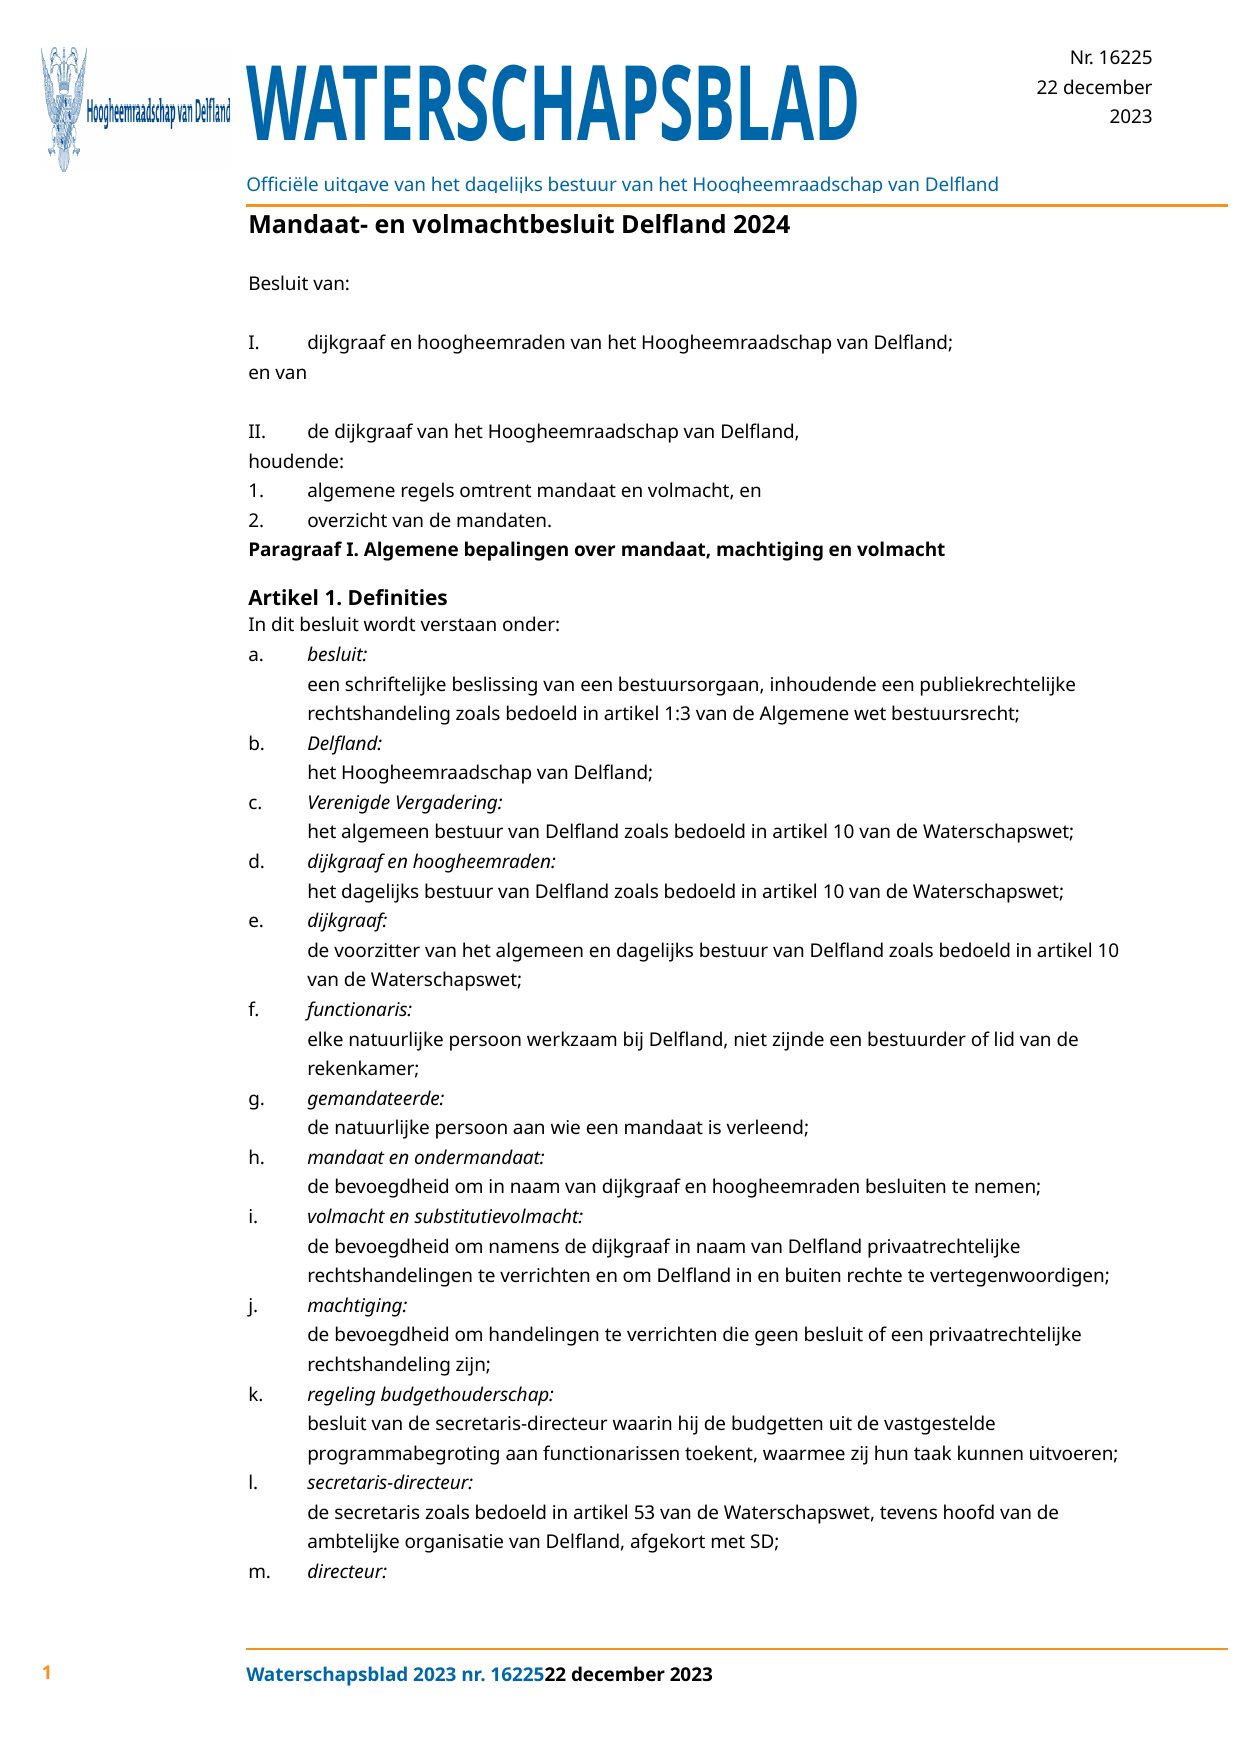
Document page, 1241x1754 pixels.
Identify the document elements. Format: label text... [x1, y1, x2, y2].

text Paragraaf I. Algemene bepalingen over mandaat, machtiging en volmacht [248, 537, 1152, 562]
list de voorzitter van het algemeen en dagelijks bestuur van Delfland zoals bedoeld in artikel 10 van de Waterschapswet; [248, 937, 1152, 992]
list mandaat en ondermandaat: [248, 1144, 1152, 1170]
list de bevoegdheid om handelingen te verrichten die geen besluit of een privaatrechtelijke rechtshandeling zijn; [248, 1322, 1152, 1377]
list Verenigde Vergadering: [248, 789, 1152, 815]
list de bevoegdheid om namens de dijkgraaf in naam van Delfland privaatrechtelijke rechtshandelingen te verrichten en om Delfland in en buiten rechte te vertegenwoordigen; [248, 1233, 1152, 1288]
list een schriftelijke beslissing van een bestuursorgaan, inhoudende een publiekrechtelijke rechtshandeling zoals bedoeld in artikel 1:3 van de Algemene wet bestuursrecht; [248, 671, 1152, 726]
list het Hoogheemraadschap van Delfland; [248, 759, 1152, 785]
list het algemeen bestuur van Delfland zoals bedoeld in artikel 10 van de Waterschapswet; [248, 819, 1152, 844]
list algemene regels omtrent mandaat en volmacht, en [248, 477, 1152, 503]
text en van [248, 359, 1152, 385]
picture [41, 47, 231, 172]
list secretaris-directeur: [248, 1469, 1152, 1495]
list dijkgraaf: [248, 907, 1152, 933]
list dijkgraaf en hoogheemraden: [248, 848, 1152, 874]
list machtiging: [248, 1292, 1152, 1318]
list directeur: [248, 1558, 1152, 1584]
list de dijkgraaf van het Hoogheemraadschap van Delfland, [248, 418, 1152, 444]
list Delfland: [248, 730, 1152, 756]
list overzicht van de mandaten. [248, 507, 1152, 533]
list gemandateerde: [248, 1085, 1152, 1111]
list besluit: [248, 641, 1152, 667]
text In dit besluit wordt verstaan onder: [248, 612, 1152, 637]
list dijkgraaf en hoogheemraden van het Hoogheemraadschap van Delfland; [248, 329, 1152, 355]
list elke natuurlijke persoon werkzaam bij Delfland, niet zijnde een bestuurder of lid van de rekenkamer; [248, 1026, 1152, 1081]
list regeling budgethouderschap: [248, 1381, 1152, 1406]
list functionaris: [248, 996, 1152, 1022]
text Mandaat- en volmachtbesluit Delfland 2024 [248, 207, 1152, 241]
list besluit van de secretaris-directeur waarin hij de budgetten uit de vastgestelde programmabegroting aan functionarissen toekent, waarmee zij hun taak kunnen uitvoeren; [248, 1410, 1152, 1466]
text houdende: [248, 448, 1152, 473]
list de bevoegdheid om in naam van dijkgraaf en hoogheemraden besluiten te nemen; [248, 1174, 1152, 1199]
list het dagelijks bestuur van Delfland zoals bedoeld in artikel 10 van de Waterschapswet; [248, 878, 1152, 903]
list de natuurlijke persoon aan wie een mandaat is verleend; [248, 1114, 1152, 1140]
list de secretaris zoals bedoeld in artikel 53 van de Waterschapswet, tevens hoofd van de ambtelijke organisatie van Delfland, afgekort met SD; [248, 1499, 1152, 1554]
text Besluit van: [248, 270, 1152, 296]
text Artikel 1. Definities [248, 583, 1152, 612]
list volmacht en substitutievolmacht: [248, 1203, 1152, 1229]
